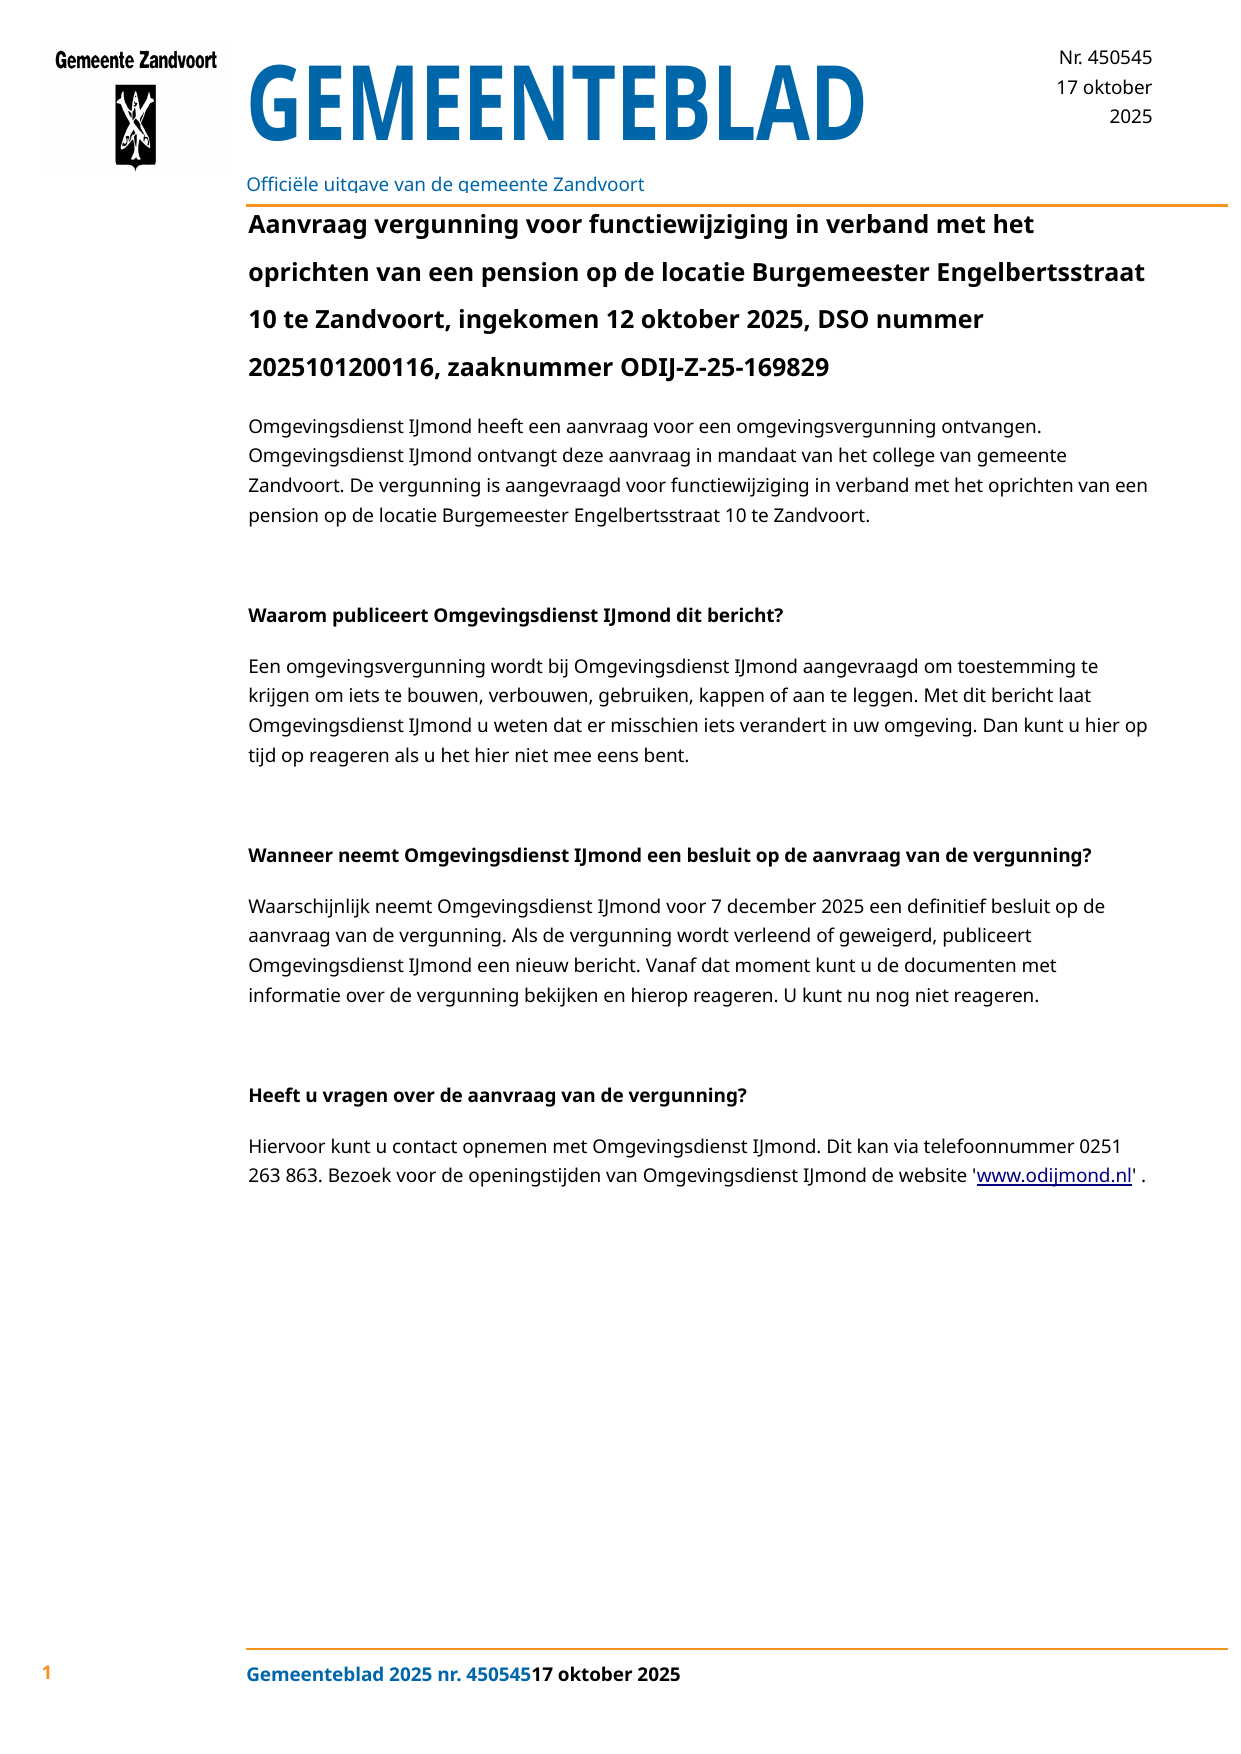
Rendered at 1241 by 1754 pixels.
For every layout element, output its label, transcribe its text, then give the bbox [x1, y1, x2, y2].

text Een omgevingsvergunning wordt bij Omgevingsdienst IJmond aangevraagd om toestemming te krijgen om iets te bouwen, verbouwen, gebruiken, kappen of aan te leggen. Met dit bericht laat Omgevingsdienst IJmond u weten dat er misschien iets verandert in uw omgeving. Dan kunt u hier op tijd op reageren als u het hier niet mee eens bent. [248, 653, 1152, 768]
text Omgevingsdienst IJmond heeft een aanvraag voor een omgevingsvergunning ontvangen. Omgevingsdienst IJmond ontvangt deze aanvraag in mandaat van het college van gemeente Zandvoort. De vergunning is aangevraagd voor functiewijziging in verband met het oprichten van een pension op de locatie Burgemeester Engelbertsstraat 10 te Zandvoort. [248, 413, 1152, 528]
text Wanneer neemt Omgevingsdienst IJmond een besluit op de aanvraag van de vergunning? [248, 843, 1152, 868]
text Waarom publiceert Omgevingsdienst IJmond dit bericht? [248, 603, 1152, 628]
text Waarschijnlijk neemt Omgevingsdienst IJmond voor 7 december 2025 een definitief besluit op de aanvraag van de vergunning. Als de vergunning wordt verleend of geweigerd, publiceert Omgevingsdienst IJmond een nieuw bericht. Vanaf dat moment kunt u de documenten met informatie over de vergunning bekijken en hierop reageren. U kunt nu nog niet reageren. [248, 893, 1152, 1008]
picture [41, 47, 231, 172]
text Heeft u vragen over de aanvraag van de vergunning? [248, 1083, 1152, 1108]
text Hiervoor kunt u contact opnemen met Omgevingsdienst IJmond. Dit kan via telefoonnummer 0251 263 863. Bezoek voor de openingstijden van Omgevingsdienst IJmond de website 'www.odijmond.nl' . [248, 1133, 1152, 1188]
text Aanvraag vergunning voor functiewijziging in verband met het oprichten van een pension op de locatie Burgemeester Engelbertsstraat 10 te Zandvoort, ingekomen 12 oktober 2025, DSO nummer 2025101200116, zaaknummer ODIJ-Z-25-169829 [248, 207, 1152, 384]
